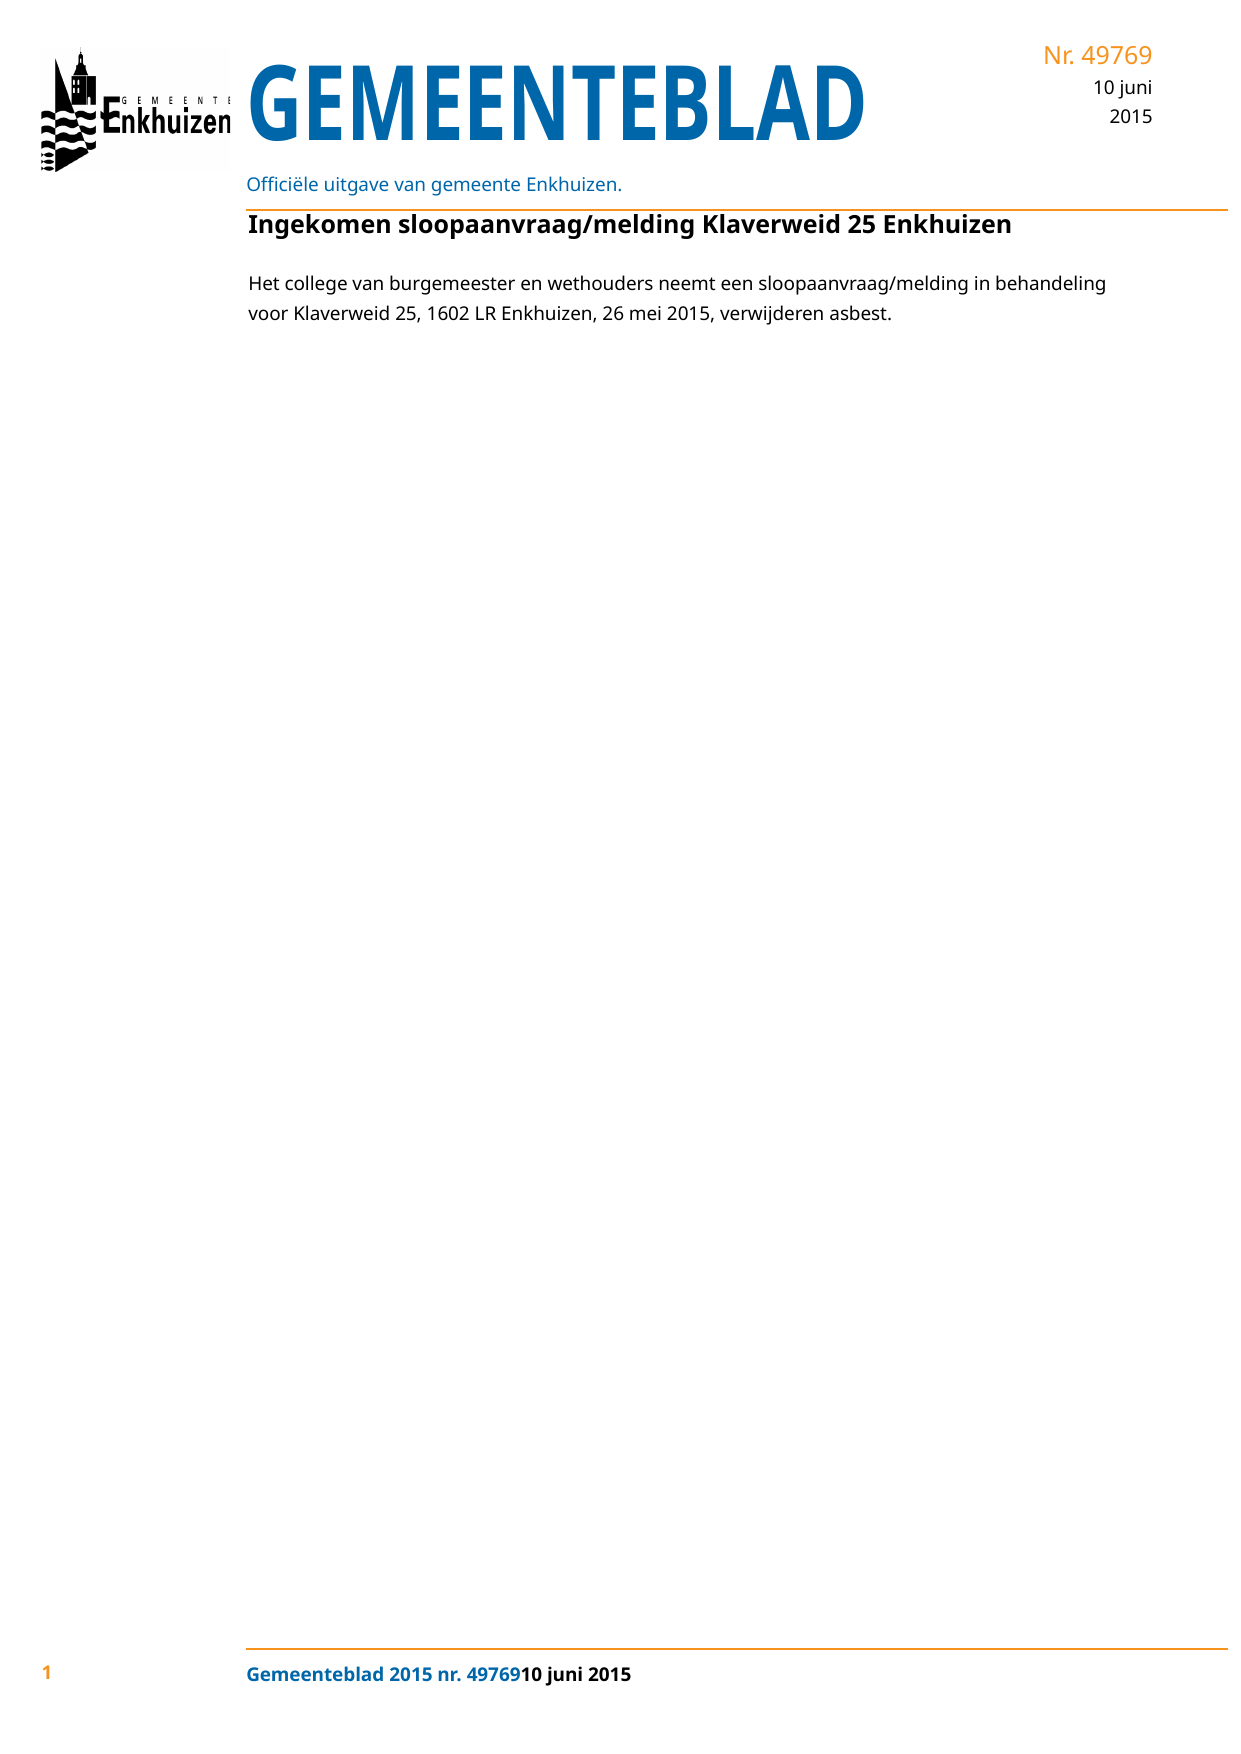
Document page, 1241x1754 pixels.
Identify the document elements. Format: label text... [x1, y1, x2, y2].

text Ingekomen sloopaanvraag/melding Klaverweid 25 Enkhuizen [248, 211, 1152, 241]
text Het college van burgemeester en wethouders neemt een sloopaanvraag/melding in behandeling voor Klaverweid 25, 1602 LR Enkhuizen, 26 mei 2015, verwijderen asbest. [248, 270, 1152, 326]
picture [41, 47, 231, 172]
